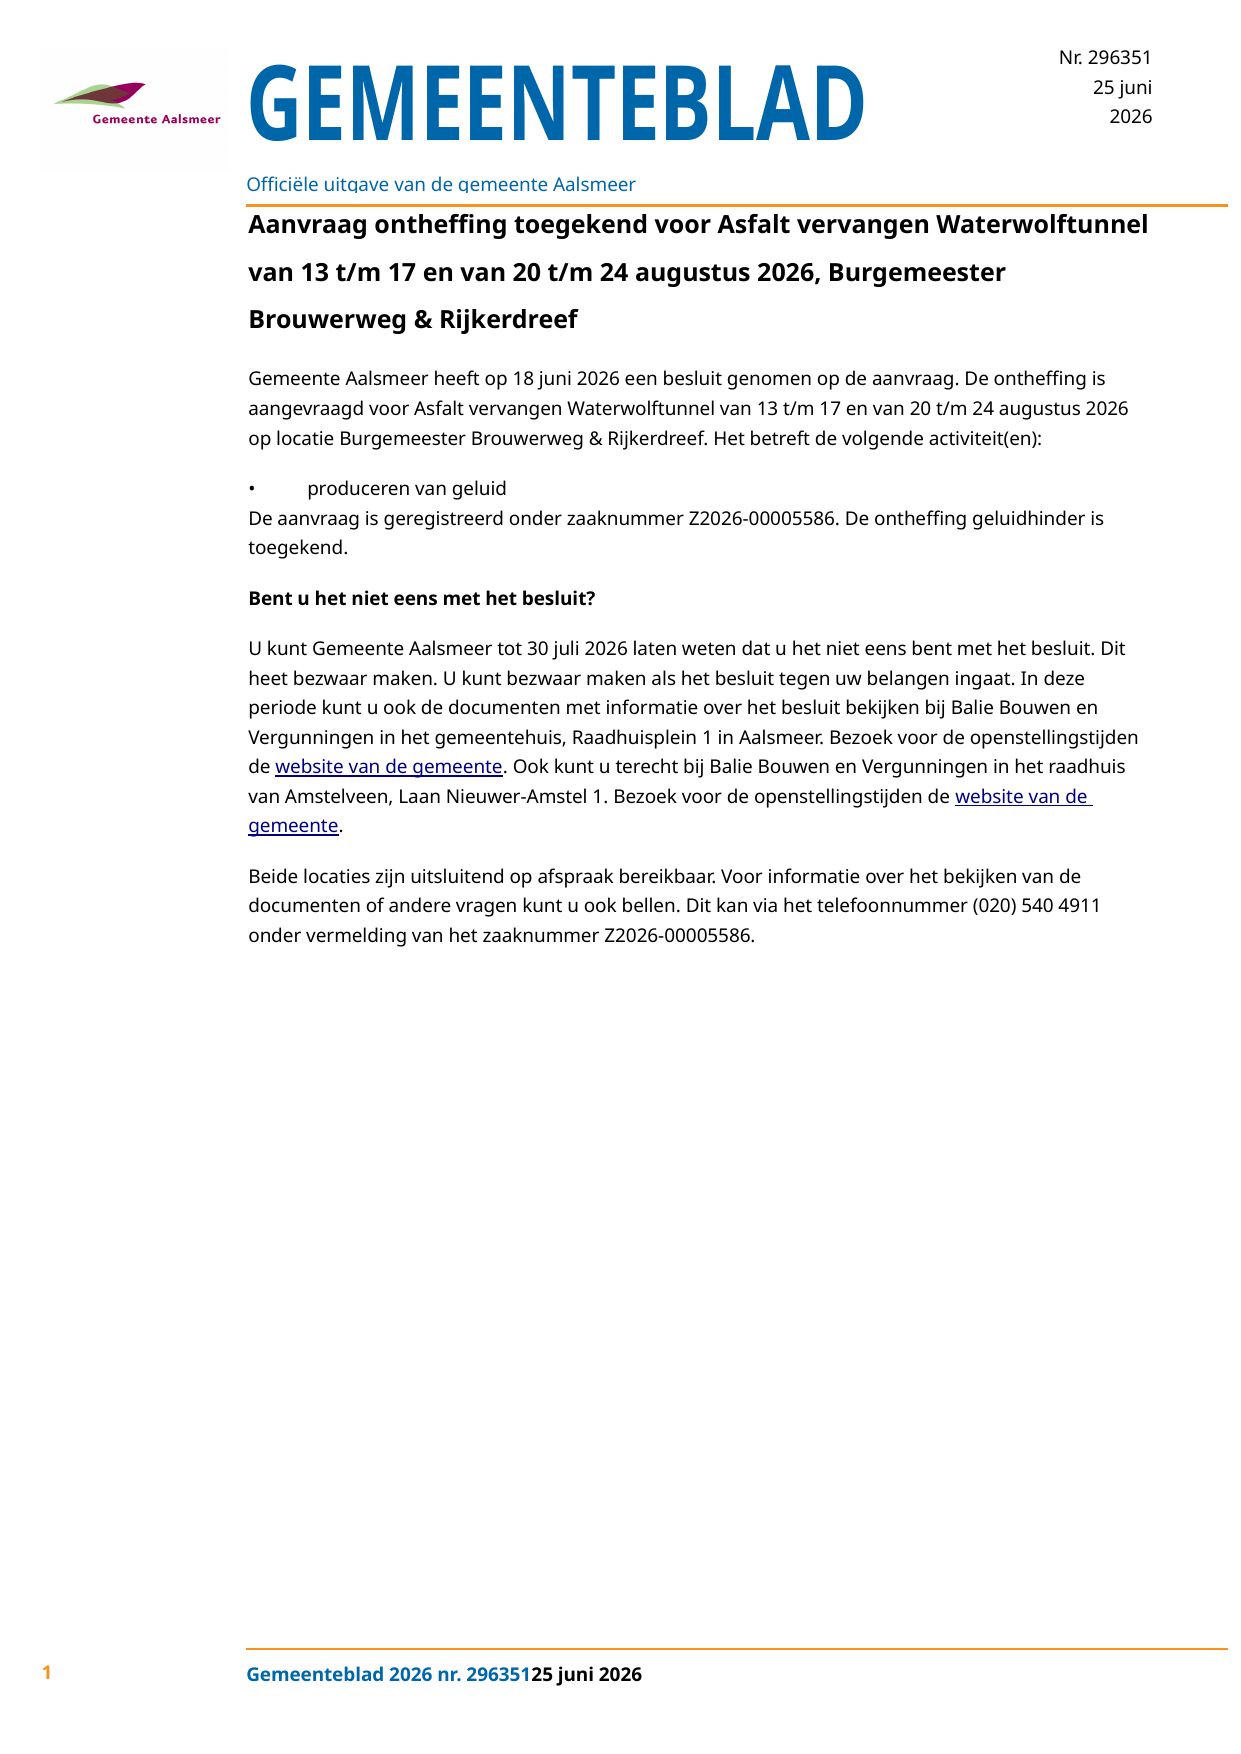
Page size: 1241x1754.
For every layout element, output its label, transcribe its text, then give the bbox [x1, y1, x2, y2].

list produceren van geluid [248, 475, 1152, 501]
text Aanvraag ontheffing toegekend voor Asfalt vervangen Waterwolftunnel van 13 t/m 17 en van 20 t/m 24 augustus 2026, Burgemeester Brouwerweg & Rijkerdreef [248, 207, 1152, 336]
text Bent u het niet eens met het besluit? [248, 585, 1152, 610]
text Gemeente Aalsmeer heeft op 18 juni 2026 een besluit genomen op de aanvraag. De ontheffing is aangevraagd voor Asfalt vervangen Waterwolftunnel van 13 t/m 17 en van 20 t/m 24 augustus 2026 op locatie Burgemeester Brouwerweg & Rijkerdreef. Het betreft de volgende activiteit(en): [248, 366, 1152, 450]
picture [41, 47, 231, 172]
text De aanvraag is geregistreerd onder zaaknummer Z2026-00005586. De ontheffing geluidhinder is toegekend. [248, 505, 1152, 560]
text U kunt Gemeente Aalsmeer tot 30 juli 2026 laten weten dat u het niet eens bent met het besluit. Dit heet bezwaar maken. U kunt bezwaar maken als het besluit tegen uw belangen ingaat. In deze periode kunt u ook de documenten met informatie over het besluit bekijken bij Balie Bouwen en Vergunningen in het gemeentehuis, Raadhuisplein 1 in Aalsmeer. Bezoek voor de openstellingstijden de website van de gemeente. Ook kunt u terecht bij Balie Bouwen en Vergunningen in het raadhuis van Amstelveen, Laan Nieuwer-Amstel 1. Bezoek voor de openstellingstijden de website van de gemeente. [248, 635, 1152, 838]
text Beide locaties zijn uitsluitend op afspraak bereikbaar. Voor informatie over het bekijken van de documenten of andere vragen kunt u ook bellen. Dit kan via het telefoonnummer (020) 540 4911 onder vermelding van het zaaknummer Z2026-00005586. [248, 863, 1152, 948]
